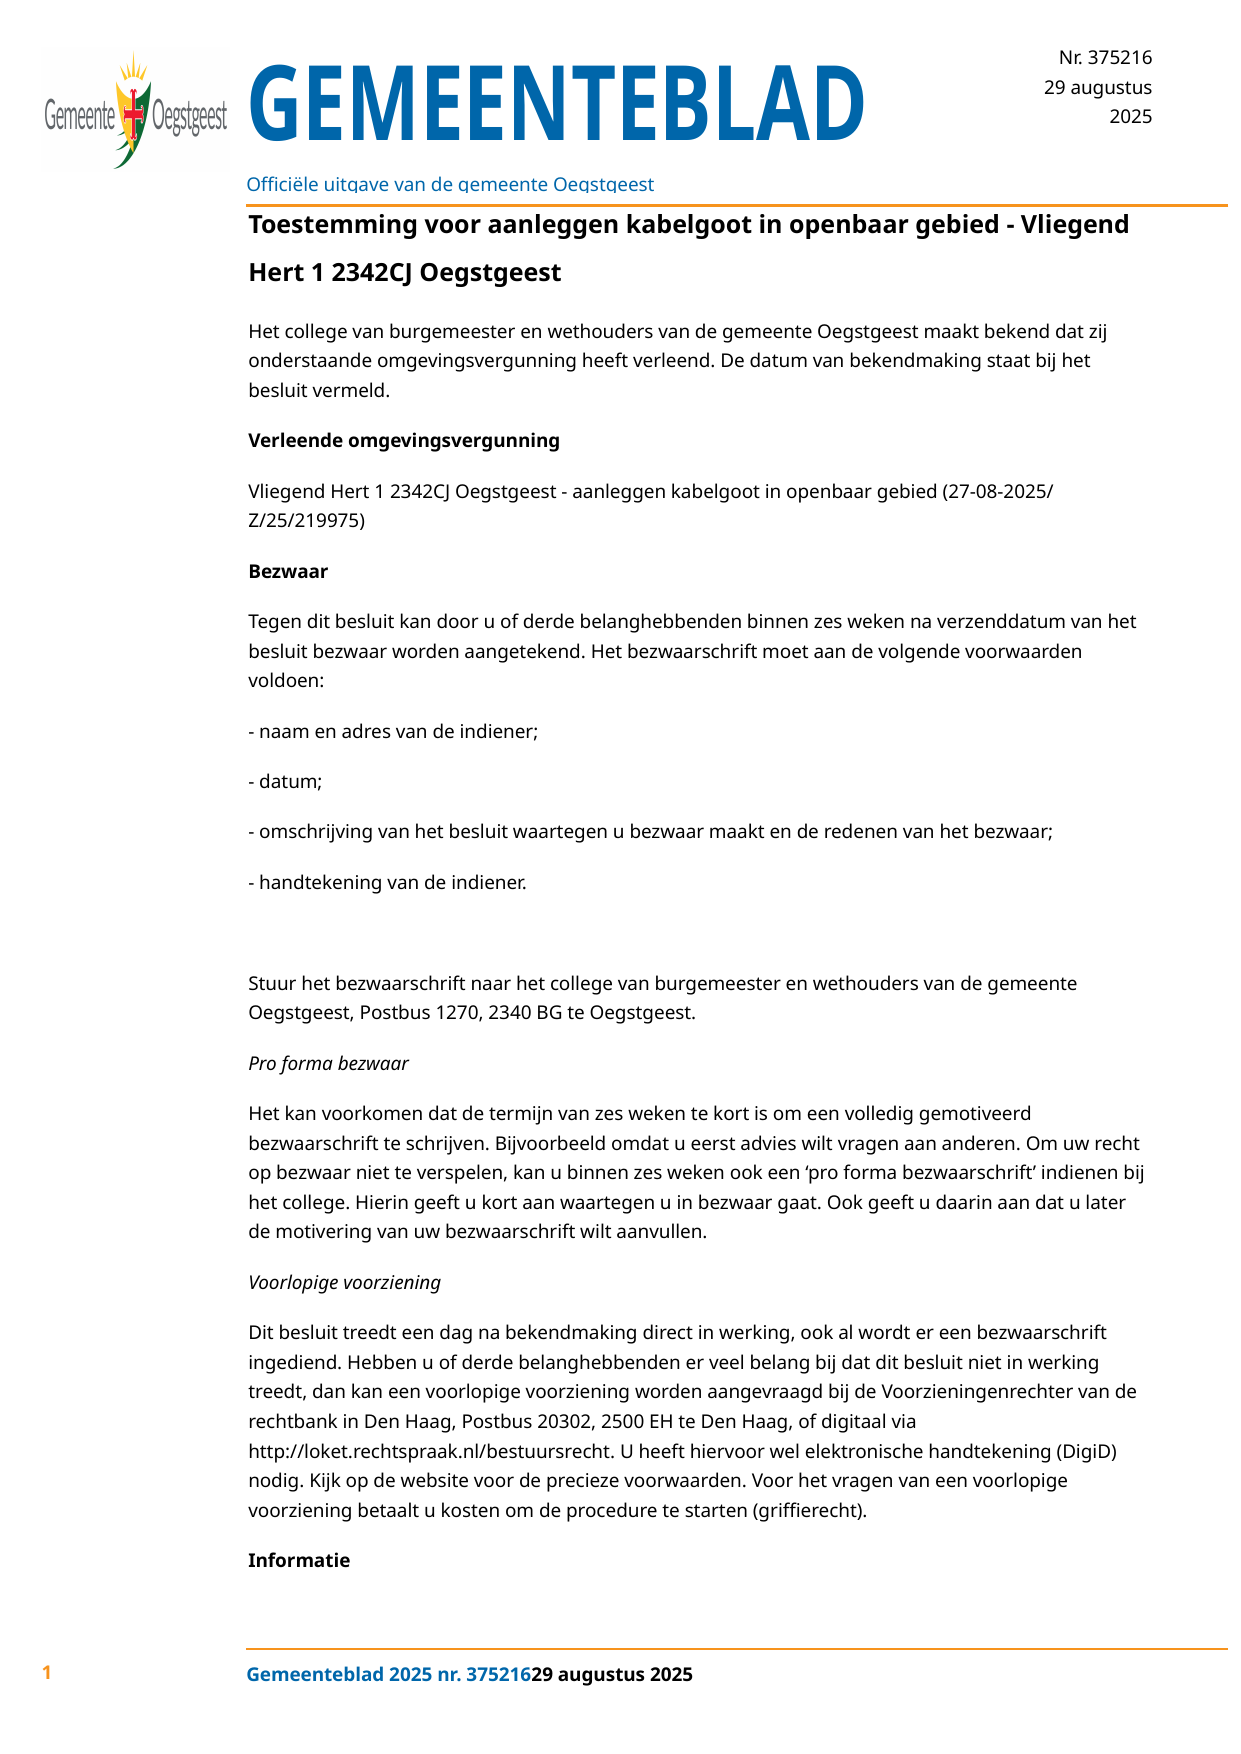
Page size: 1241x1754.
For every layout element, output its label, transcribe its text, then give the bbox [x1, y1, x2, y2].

text Pro forma bezwaar [248, 1050, 1152, 1076]
text Bezwaar [248, 558, 1152, 584]
text - datum; [248, 768, 1152, 794]
text Tegen dit besluit kan door u of derde belanghebbenden binnen zes weken na verzenddatum van het besluit bezwaar worden aangetekend. Het bezwaarschrift moet aan de volgende voorwaarden voldoen: [248, 608, 1152, 693]
text - naam en adres van de indiener; [248, 718, 1152, 744]
text - omschrijving van het besluit waartegen u bezwaar maakt en de redenen van het bezwaar; [248, 819, 1152, 844]
picture [41, 47, 231, 172]
text Voorlopige voorziening [248, 1269, 1152, 1295]
text Toestemming voor aanleggen kabelgoot in openbaar gebied - Vliegend Hert 1 2342CJ Oegstgeest [248, 207, 1152, 288]
text Vliegend Hert 1 2342CJ Oegstgeest - aanleggen kabelgoot in openbaar gebied (27-08-2025/ Z/25/219975) [248, 478, 1152, 533]
text - handtekening van de indiener. [248, 869, 1152, 895]
text Verleende omgevingsvergunning [248, 427, 1152, 453]
text Dit besluit treedt een dag na bekendmaking direct in werking, ook al wordt er een bezwaarschrift ingediend. Hebben u of derde belanghebbenden er veel belang bij dat dit besluit niet in werking treedt, dan kan een voorlopige voorziening worden aangevraagd bij de Voorzieningenrechter van de rechtbank in Den Haag, Postbus 20302, 2500 EH te Den Haag, of digitaal via http://loket.rechtspraak.nl/bestuursrecht. U heeft hiervoor wel elektronische handtekening (DigiD) nodig. Kijk op de website voor de precieze voorwaarden. Voor het vragen van een voorlopige voorziening betaalt u kosten om de procedure te starten (griffierecht). [248, 1319, 1152, 1523]
text Informatie [248, 1547, 1152, 1573]
text Het college van burgemeester en wethouders van de gemeente Oegstgeest maakt bekend dat zij onderstaande omgevingsvergunning heeft verleend. De datum van bekendmaking staat bij het besluit vermeld. [248, 318, 1152, 403]
text Stuur het bezwaarschrift naar het college van burgemeester en wethouders van de gemeente Oegstgeest, Postbus 1270, 2340 BG te Oegstgeest. [248, 970, 1152, 1025]
text Het kan voorkomen dat de termijn van zes weken te kort is om een volledig gemotiveerd bezwaarschrift te schrijven. Bijvoorbeeld omdat u eerst advies wilt vragen aan anderen. Om uw recht op bezwaar niet te verspelen, kan u binnen zes weken ook een ‘pro forma bezwaarschrift’ indienen bij het college. Hierin geeft u kort aan waartegen u in bezwaar gaat. Ook geeft u daarin aan dat u later de motivering van uw bezwaarschrift wilt aanvullen. [248, 1100, 1152, 1244]
